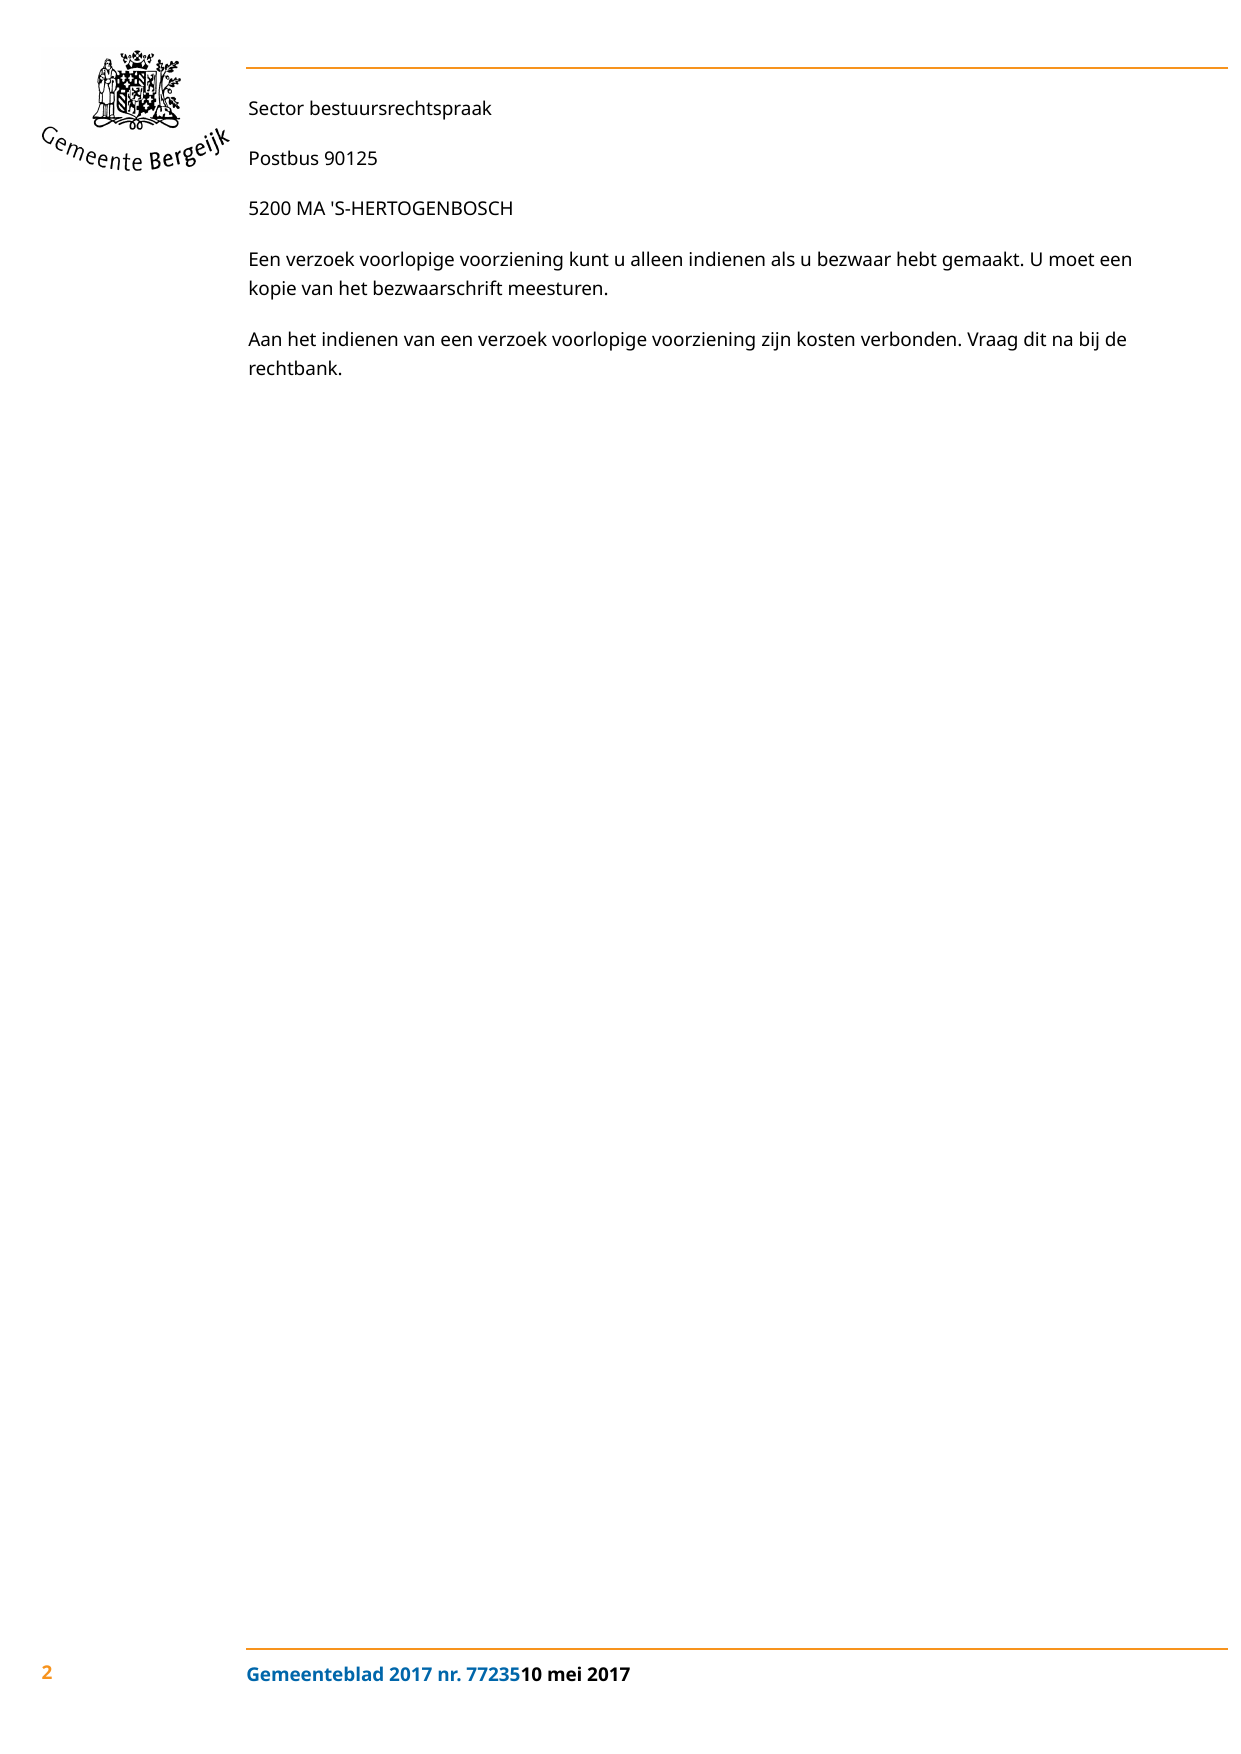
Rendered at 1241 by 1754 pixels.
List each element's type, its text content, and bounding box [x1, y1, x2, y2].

text Aan het indienen van een verzoek voorlopige voorziening zijn kosten verbonden. Vraag dit na bij de rechtbank. [248, 326, 1152, 381]
text Een verzoek voorlopige voorziening kunt u alleen indienen als u bezwaar hebt gemaakt. U moet een kopie van het bezwaarschrift meesturen. [248, 246, 1152, 301]
picture [41, 47, 231, 172]
text Sector bestuursrechtspraak [248, 95, 1152, 121]
text Postbus 90125 [248, 145, 1152, 171]
text 5200 MA 'S-HERTOGENBOSCH [248, 196, 1152, 221]
